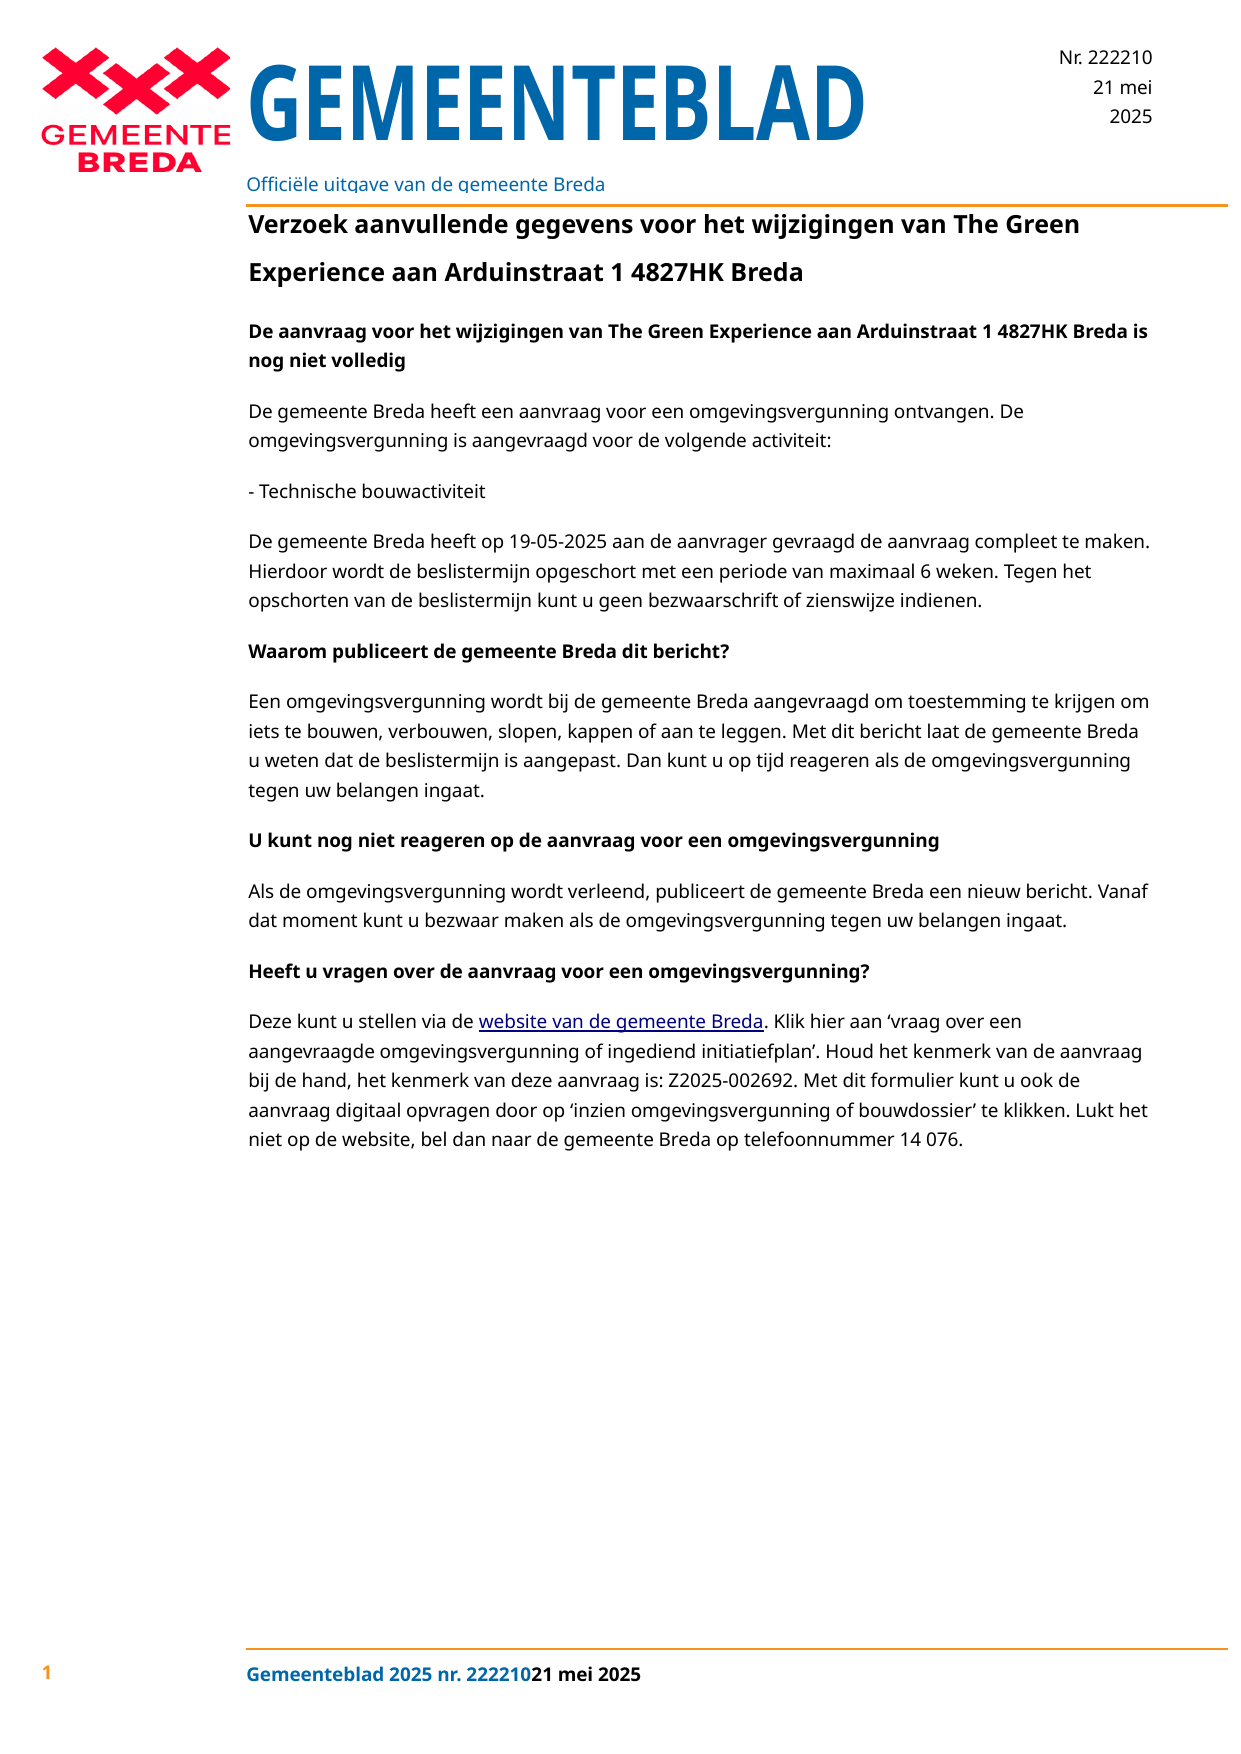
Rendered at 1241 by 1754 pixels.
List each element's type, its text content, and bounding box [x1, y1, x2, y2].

text De aanvraag voor het wijzigingen van The Green Experience aan Arduinstraat 1 4827HK Breda is nog niet volledig [248, 318, 1152, 373]
text U kunt nog niet reageren op de aanvraag voor een omgevingsvergunning [248, 827, 1152, 853]
text - Technische bouwactiviteit [248, 478, 1152, 504]
text Een omgevingsvergunning wordt bij de gemeente Breda aangevraagd om toestemming te krijgen om iets te bouwen, verbouwen, slopen, kappen of aan te leggen. Met dit bericht laat de gemeente Breda u weten dat de beslistermijn is aangepast. Dan kunt u op tijd reageren als de omgevingsvergunning tegen uw belangen ingaat. [248, 688, 1152, 803]
picture [41, 47, 231, 172]
text De gemeente Breda heeft op 19-05-2025 aan de aanvrager gevraagd de aanvraag compleet te maken. Hierdoor wordt de beslistermijn opgeschort met een periode van maximaal 6 weken. Tegen het opschorten van de beslistermijn kunt u geen bezwaarschrift of zienswijze indienen. [248, 528, 1152, 613]
text De gemeente Breda heeft een aanvraag voor een omgevingsvergunning ontvangen. De omgevingsvergunning is aangevraagd voor de volgende activiteit: [248, 398, 1152, 453]
text Verzoek aanvullende gegevens voor het wijzigingen van The Green Experience aan Arduinstraat 1 4827HK Breda [248, 207, 1152, 288]
text Als de omgevingsvergunning wordt verleend, publiceert de gemeente Breda een nieuw bericht. Vanaf dat moment kunt u bezwaar maken als de omgevingsvergunning tegen uw belangen ingaat. [248, 878, 1152, 933]
text Deze kunt u stellen via de website van de gemeente Breda. Klik hier aan ‘vraag over een aangevraagde omgevingsvergunning of ingediend initiatiefplan’. Houd het kenmerk van de aanvraag bij de hand, het kenmerk van deze aanvraag is: Z2025-002692. Met dit formulier kunt u ook de aanvraag digitaal opvragen door op ‘inzien omgevingsvergunning of bouwdossier’ te klikken. Lukt het niet op de website, bel dan naar de gemeente Breda op telefoonnummer 14 076. [248, 1008, 1152, 1152]
text Heeft u vragen over de aanvraag voor een omgevingsvergunning? [248, 958, 1152, 984]
text Waarom publiceert de gemeente Breda dit bericht? [248, 638, 1152, 664]
